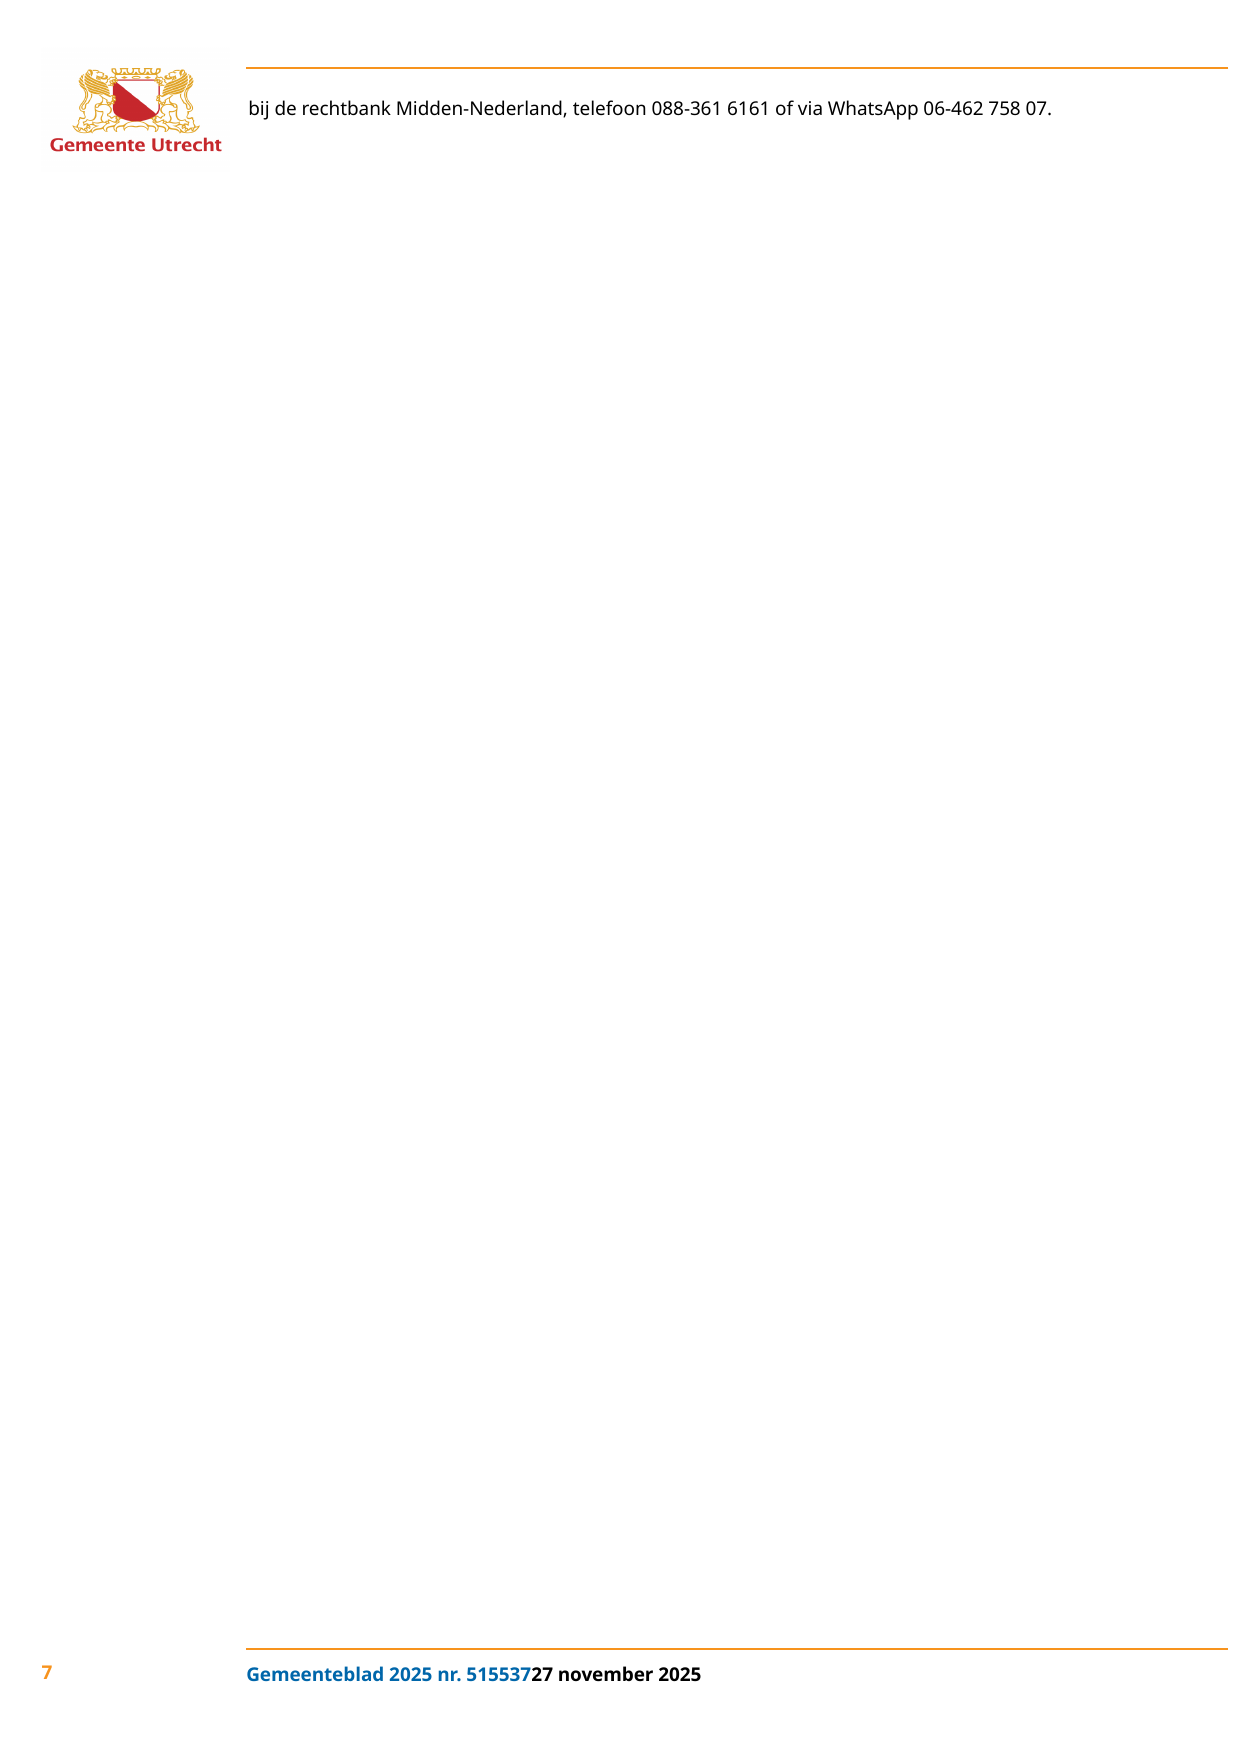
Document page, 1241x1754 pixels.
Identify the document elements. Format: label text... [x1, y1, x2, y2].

text bij de rechtbank Midden-Nederland, telefoon 088-361 6161 of via WhatsApp 06-462 758 07. [248, 95, 1152, 121]
picture [41, 47, 231, 172]
